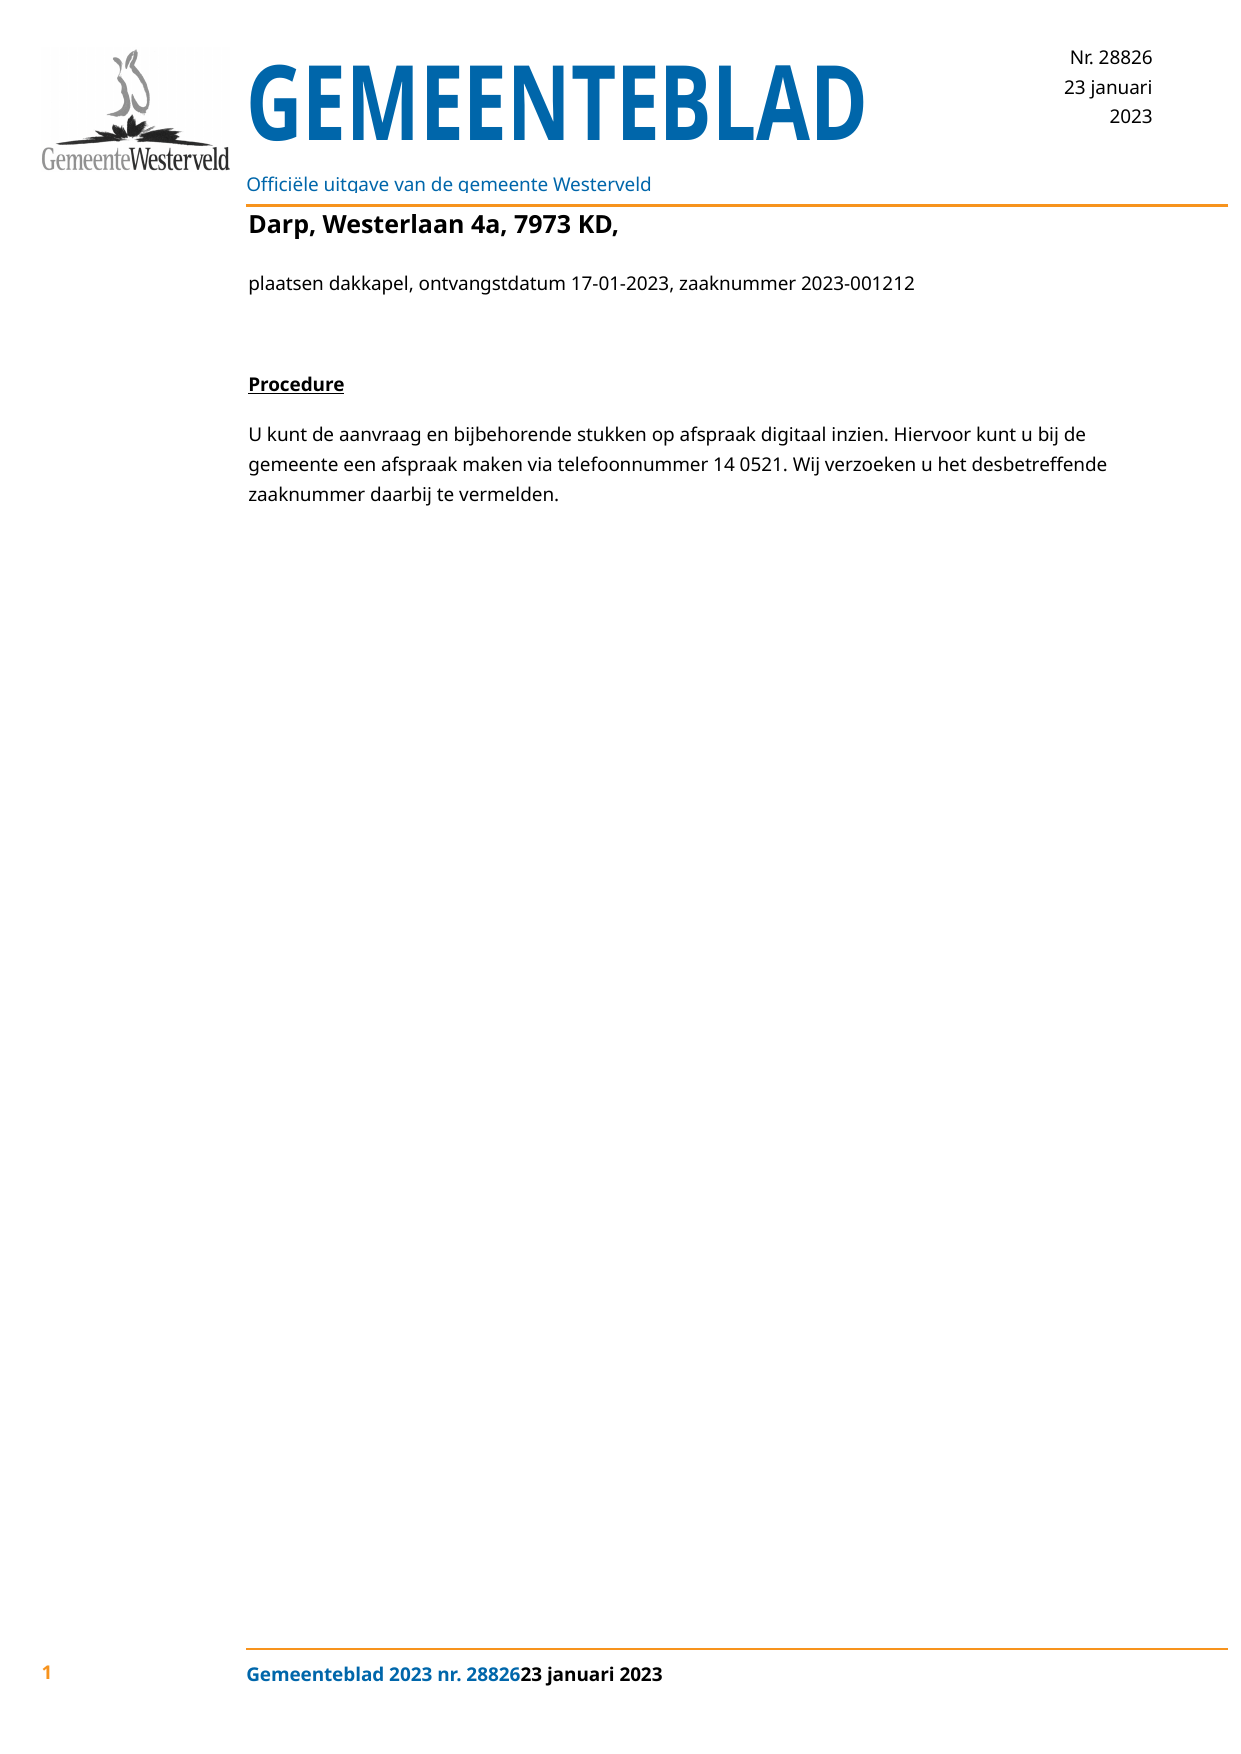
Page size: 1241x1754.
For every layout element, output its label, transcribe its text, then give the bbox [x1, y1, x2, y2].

text plaatsen dakkapel, ontvangstdatum 17-01-2023, zaaknummer 2023-001212 [248, 270, 1152, 296]
text Darp, Westerlaan 4a, 7973 KD, [248, 207, 1152, 241]
text Procedure [248, 371, 1152, 397]
picture [41, 47, 231, 172]
text U kunt de aanvraag en bijbehorende stukken op afspraak digitaal inzien. Hiervoor kunt u bij de gemeente een afspraak maken via telefoonnummer 14 0521. Wij verzoeken u het desbetreffende zaaknummer daarbij te vermelden. [248, 422, 1152, 506]
